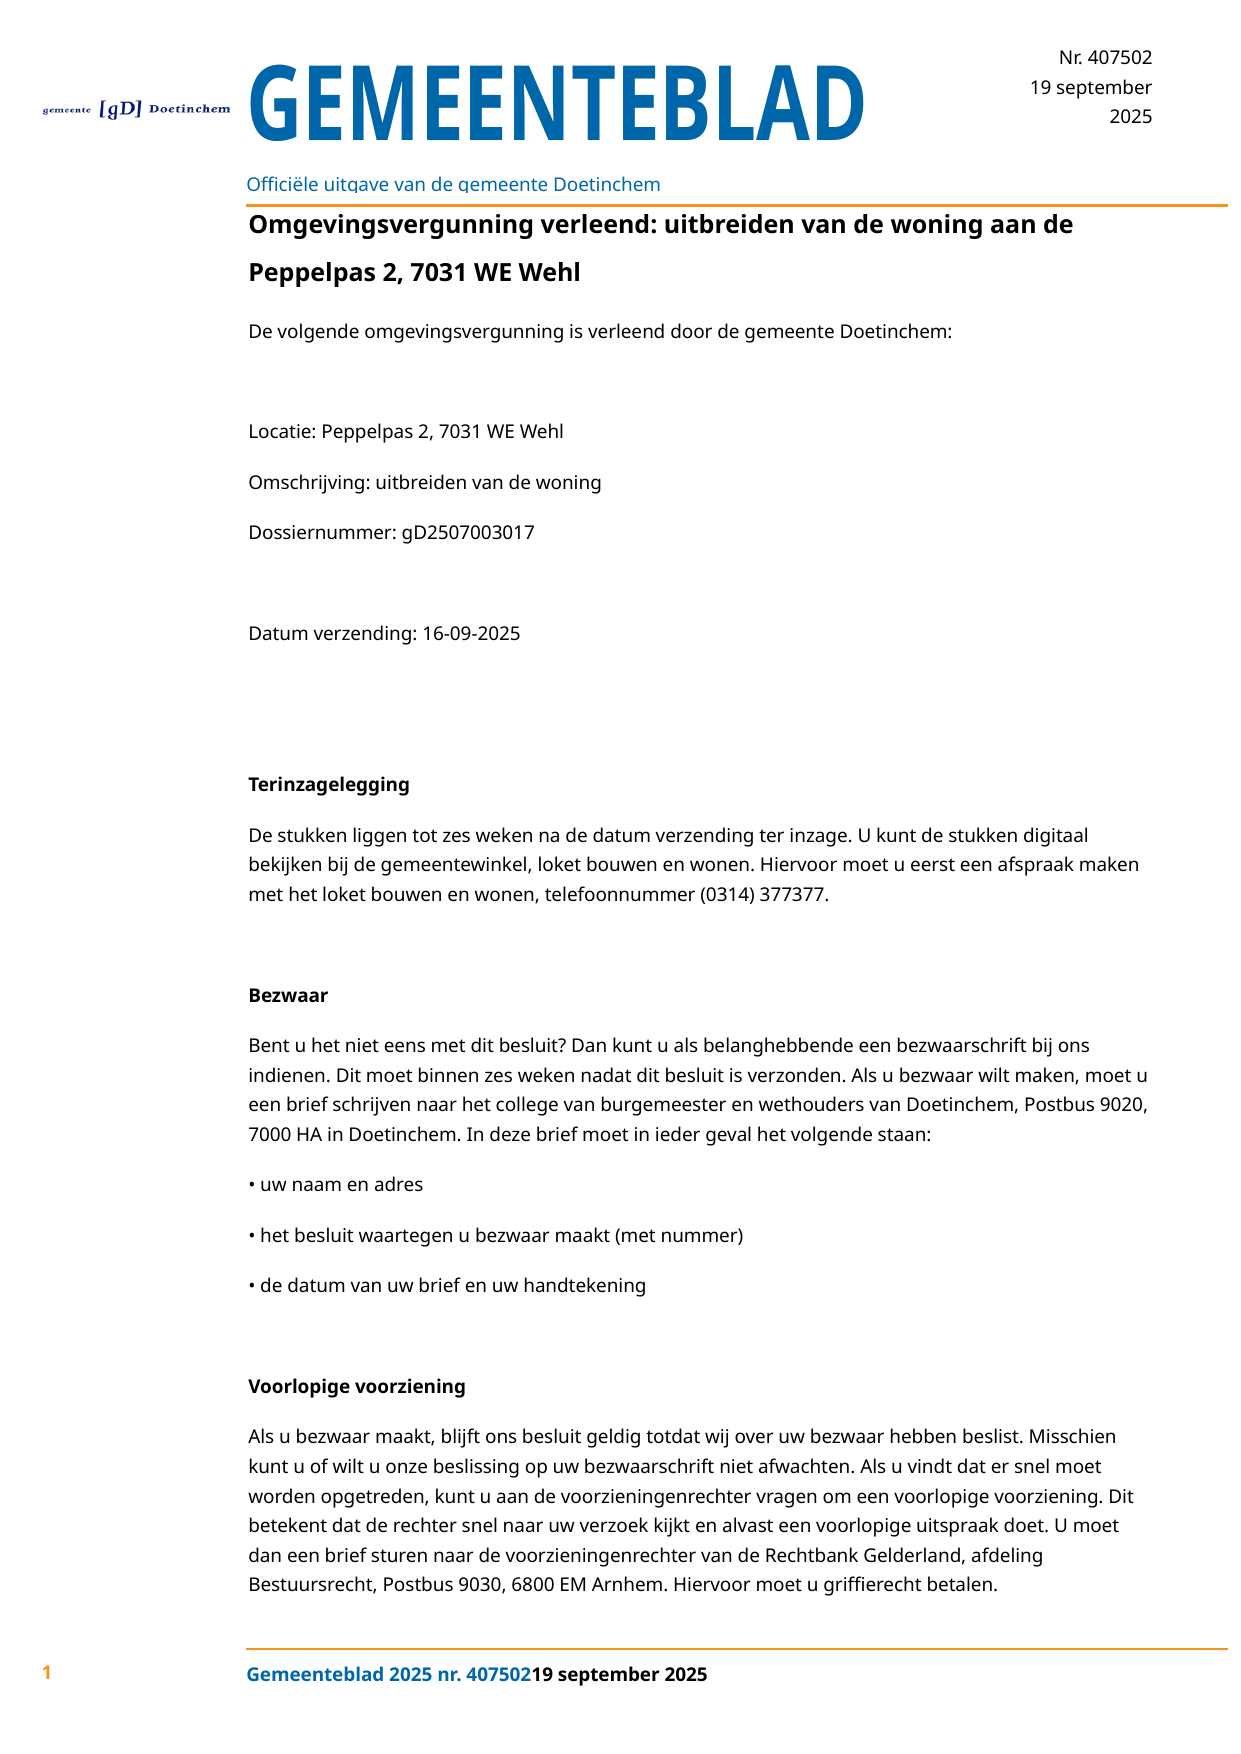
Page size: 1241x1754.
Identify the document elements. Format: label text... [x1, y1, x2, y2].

picture [41, 47, 231, 172]
text Datum verzending: 16-09-2025 [248, 620, 1152, 646]
text • de datum van uw brief en uw handtekening [248, 1272, 1152, 1298]
text Voorlopige voorziening [248, 1373, 1152, 1399]
text De stukken liggen tot zes weken na de datum verzending ter inzage. U kunt de stukken digitaal bekijken bij de gemeentewinkel, loket bouwen en wonen. Hiervoor moet u eerst een afspraak maken met het loket bouwen en wonen, telefoonnummer (0314) 377377. [248, 822, 1152, 907]
text Omgevingsvergunning verleend: uitbreiden van de woning aan de Peppelpas 2, 7031 WE Wehl [248, 207, 1152, 288]
text Als u bezwaar maakt, blijft ons besluit geldig totdat wij over uw bezwaar hebben beslist. Misschien kunt u of wilt u onze beslissing op uw bezwaarschrift niet afwachten. Als u vindt dat er snel moet worden opgetreden, kunt u aan de voorzieningenrechter vragen om een voorlopige voorziening. Dit betekent dat de rechter snel naar uw verzoek kijkt en alvast een voorlopige uitspraak doet. U moet dan een brief sturen naar de voorzieningenrechter van de Rechtbank Gelderland, afdeling Bestuursrecht, Postbus 9030, 6800 EM Arnhem. Hiervoor moet u griffierecht betalen. [248, 1424, 1152, 1597]
text • het besluit waartegen u bezwaar maakt (met nummer) [248, 1222, 1152, 1248]
text Bent u het niet eens met dit besluit? Dan kunt u als belanghebbende een bezwaarschrift bij ons indienen. Dit moet binnen zes weken nadat dit besluit is verzonden. Als u bezwaar wilt maken, moet u een brief schrijven naar het college van burgemeester en wethouders van Doetinchem, Postbus 9020, 7000 HA in Doetinchem. In deze brief moet in ieder geval het volgende staan: [248, 1032, 1152, 1147]
text Bezwaar [248, 982, 1152, 1008]
text • uw naam en adres [248, 1172, 1152, 1197]
text De volgende omgevingsvergunning is verleend door de gemeente Doetinchem: [248, 318, 1152, 344]
text Terinzagelegging [248, 772, 1152, 797]
text Locatie: Peppelpas 2, 7031 WE Wehl [248, 419, 1152, 444]
text Omschrijving: uitbreiden van de woning [248, 469, 1152, 495]
text Dossiernummer: gD2507003017 [248, 519, 1152, 545]
